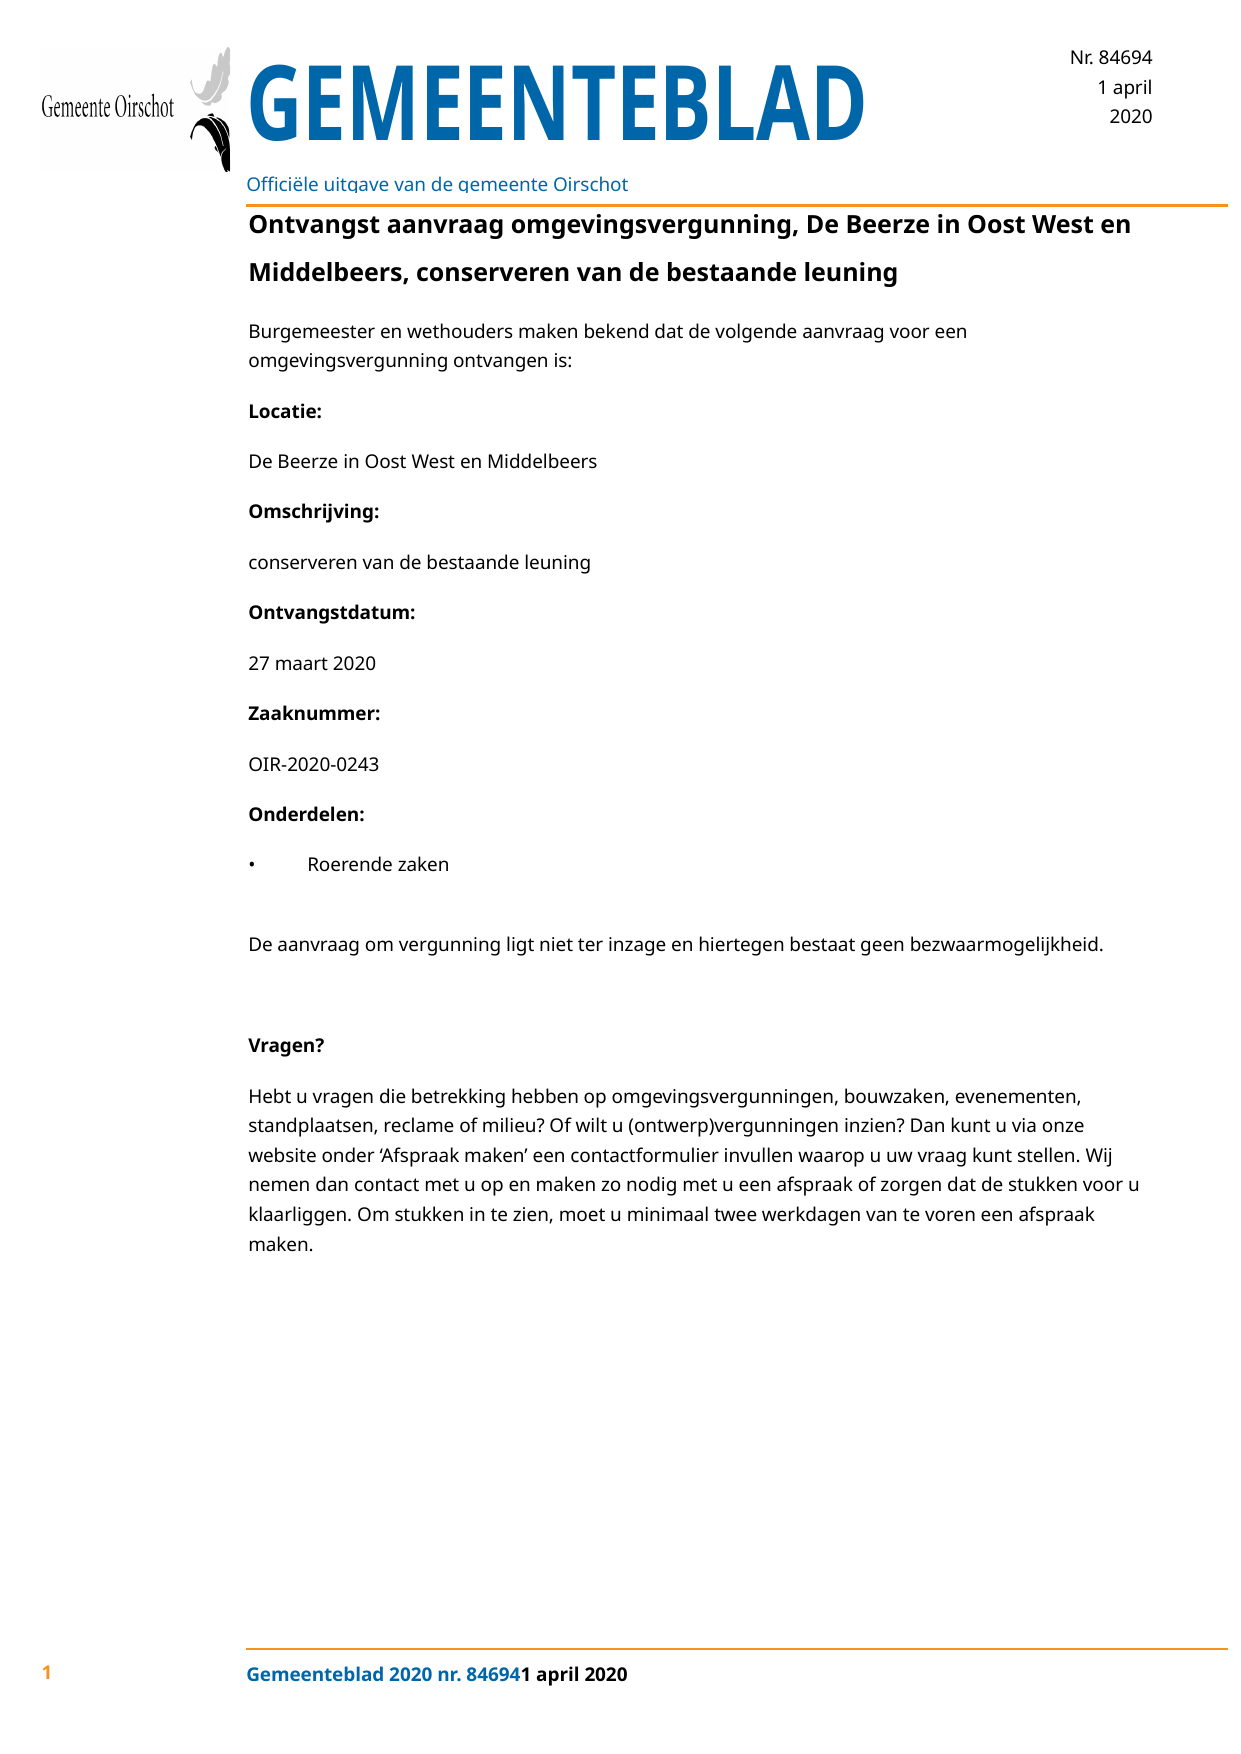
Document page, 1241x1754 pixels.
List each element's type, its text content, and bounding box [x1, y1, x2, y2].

text Ontvangst aanvraag omgevingsvergunning, De Beerze in Oost West en Middelbeers, conserveren van de bestaande leuning [248, 207, 1152, 288]
text Zaaknummer: [248, 700, 1152, 726]
text Vragen? [248, 1032, 1152, 1058]
picture [41, 47, 231, 172]
text OIR-2020-0243 [248, 751, 1152, 777]
text Omschrijving: [248, 499, 1152, 524]
text Hebt u vragen die betrekking hebben op omgevingsvergunningen, bouwzaken, evenementen, standplaatsen, reclame of milieu? Of wilt u (ontwerp)vergunningen inzien? Dan kunt u via onze website onder ‘Afspraak maken’ een contactformulier invullen waarop u uw vraag kunt stellen. Wij nemen dan contact met u op en maken zo nodig met u een afspraak of zorgen dat de stukken voor u klaarliggen. Om stukken in te zien, moet u minimaal twee werkdagen van te voren een afspraak maken. [248, 1083, 1152, 1257]
text Onderdelen: [248, 801, 1152, 827]
text De Beerze in Oost West en Middelbeers [248, 448, 1152, 474]
text De aanvraag om vergunning ligt niet ter inzage en hiertegen bestaat geen bezwaarmogelijkheid. [248, 932, 1152, 957]
text 27 maart 2020 [248, 650, 1152, 676]
text Burgemeester en wethouders maken bekend dat de volgende aanvraag voor een omgevingsvergunning ontvangen is: [248, 318, 1152, 373]
list Roerende zaken [248, 852, 1152, 877]
text conserveren van de bestaande leuning [248, 549, 1152, 575]
text Ontvangstdatum: [248, 599, 1152, 625]
text Locatie: [248, 398, 1152, 424]
